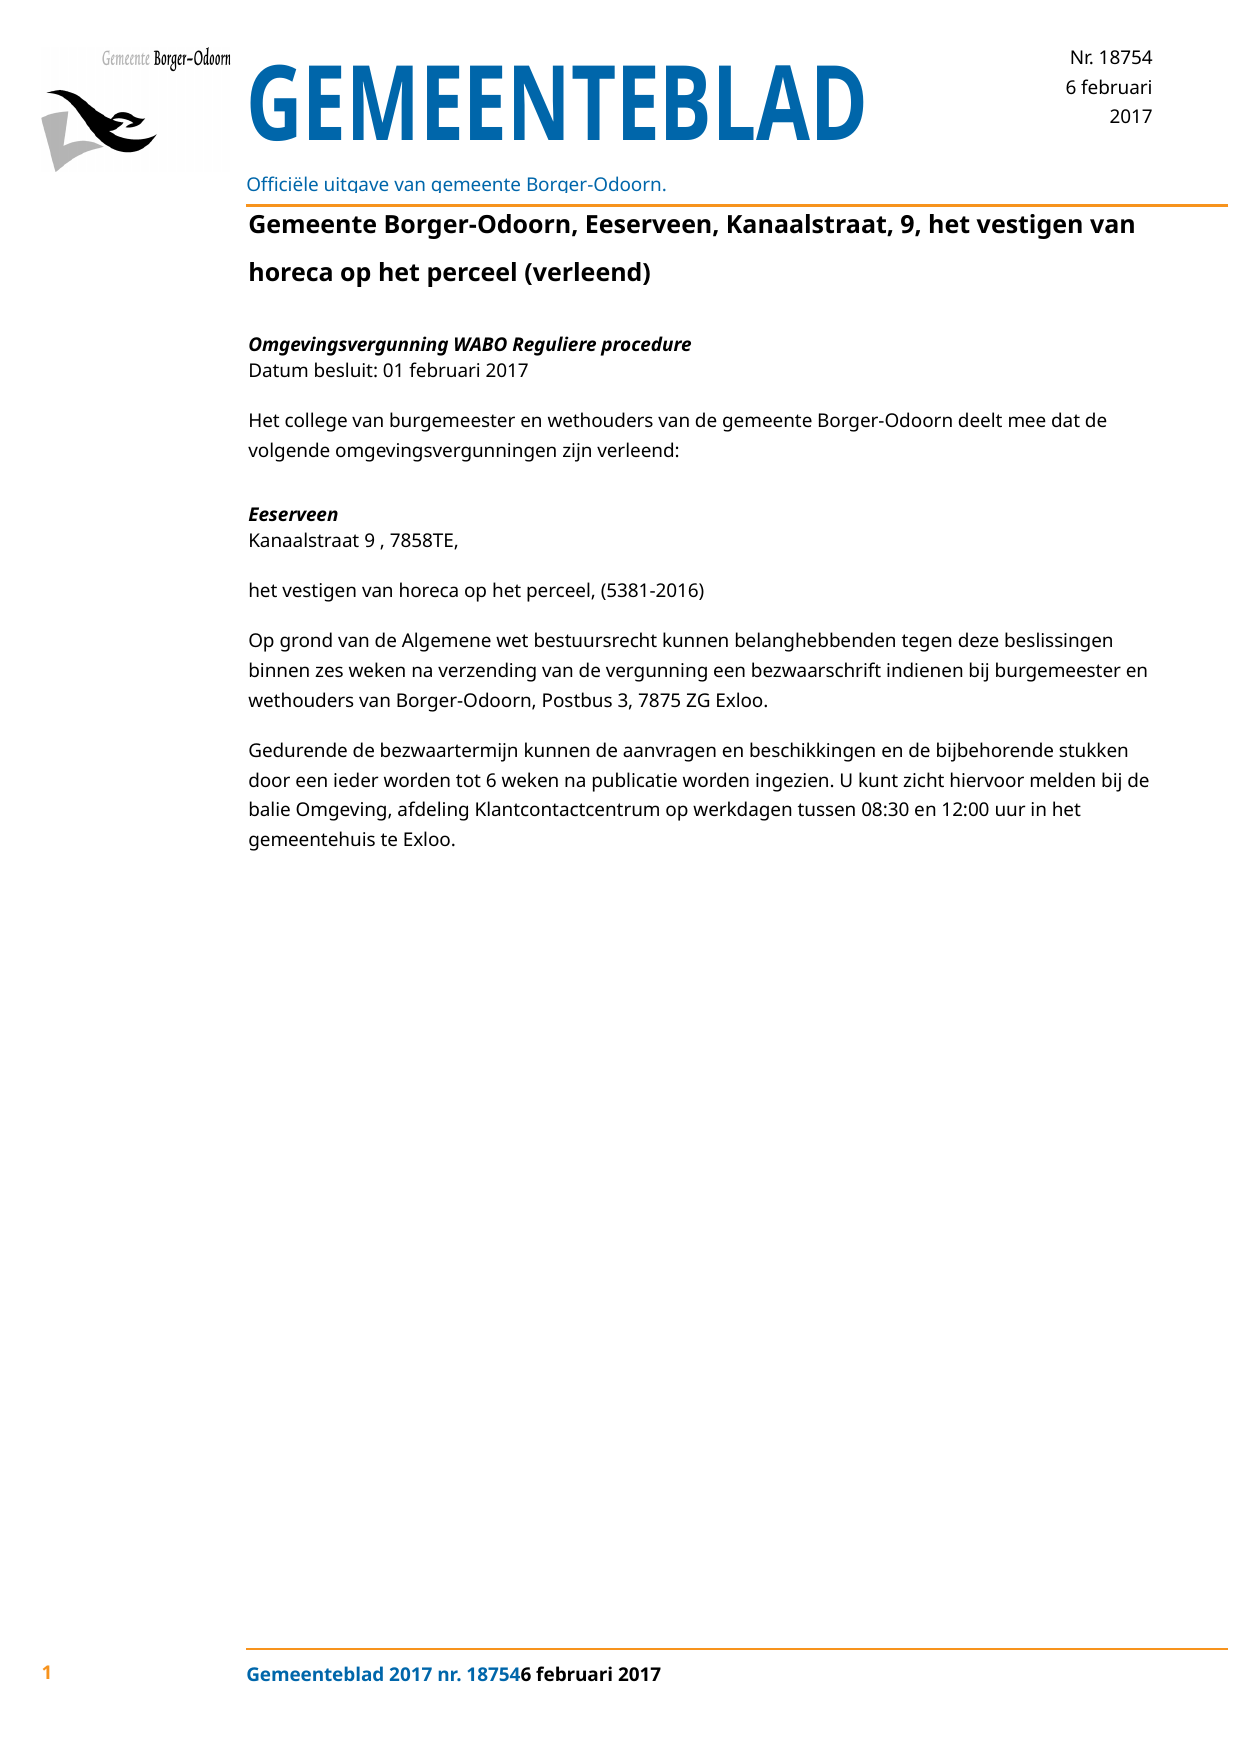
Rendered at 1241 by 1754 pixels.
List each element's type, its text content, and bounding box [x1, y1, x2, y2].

text Omgevingsvergunning WABO Reguliere procedure [248, 331, 1152, 357]
text Op grond van de Algemene wet bestuursrecht kunnen belanghebbenden tegen deze beslissingen binnen zes weken na verzending van de vergunning een bezwaarschrift indienen bij burgemeester en wethouders van Borger-Odoorn, Postbus 3, 7875 ZG Exloo. [248, 628, 1152, 713]
text Kanaalstraat 9 , 7858TE, [248, 527, 1152, 553]
text het vestigen van horeca op het perceel, (5381-2016) [248, 577, 1152, 603]
text Eeserveen [248, 501, 1152, 527]
text Het college van burgemeester en wethouders van de gemeente Borger-Odoorn deelt mee dat de volgende omgevingsvergunningen zijn verleend: [248, 408, 1152, 463]
text Gedurende de bezwaartermijn kunnen de aanvragen en beschikkingen en de bijbehorende stukken door een ieder worden tot 6 weken na publicatie worden ingezien. U kunt zicht hiervoor melden bij de balie Omgeving, afdeling Klantcontactcentrum op werkdagen tussen 08:30 en 12:00 uur in het gemeentehuis te Exloo. [248, 737, 1152, 852]
picture [41, 47, 231, 172]
text Gemeente Borger-Odoorn, Eeserveen, Kanaalstraat, 9, het vestigen van horeca op het perceel (verleend) [248, 207, 1152, 288]
text Datum besluit: 01 februari 2017 [248, 357, 1152, 383]
